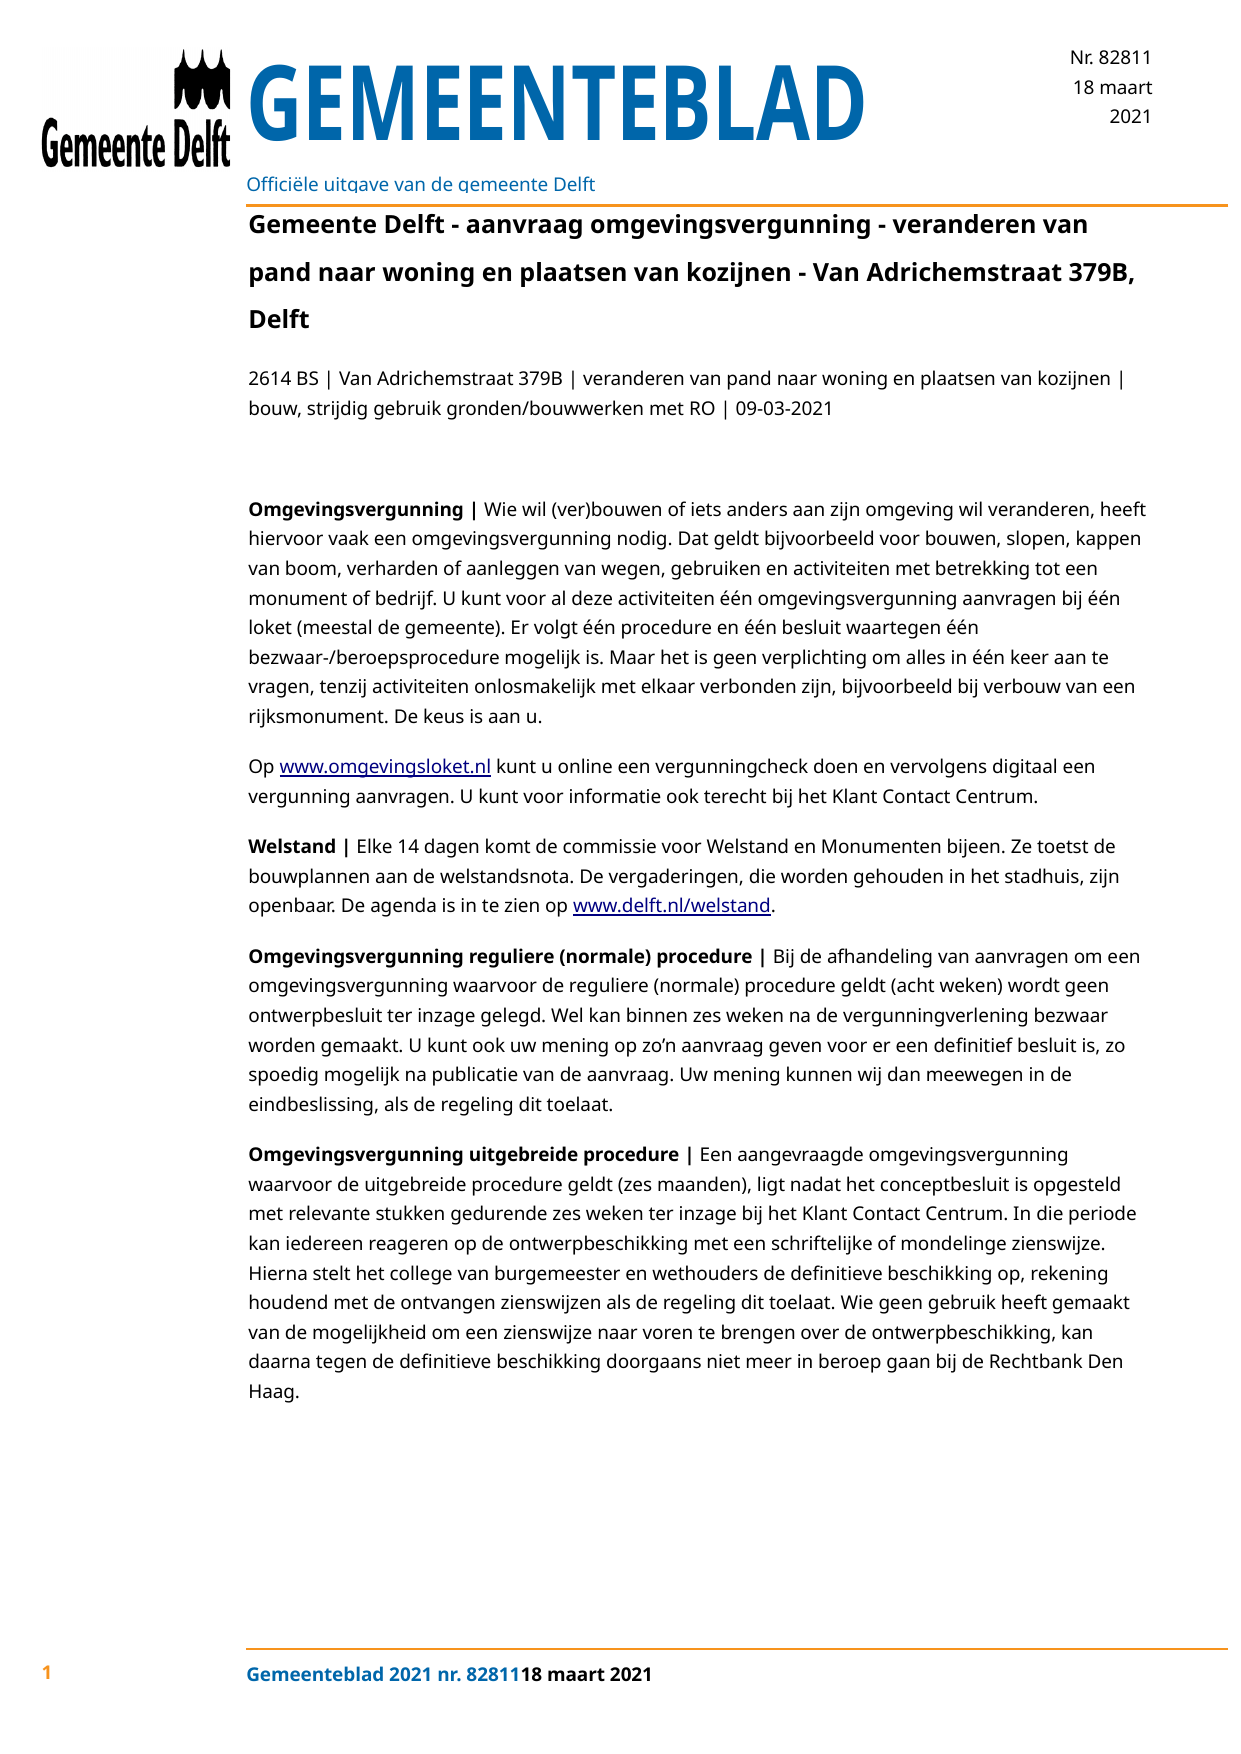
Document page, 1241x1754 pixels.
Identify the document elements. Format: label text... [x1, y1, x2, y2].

text Welstand | Elke 14 dagen komt de commissie voor Welstand en Monumenten bijeen. Ze toetst de bouwplannen aan de welstandsnota. De vergaderingen, die worden gehouden in het stadhuis, zijn openbaar. De agenda is in te zien op www.delft.nl/welstand. [248, 833, 1152, 918]
text Gemeente Delft - aanvraag omgevingsvergunning - veranderen van pand naar woning en plaatsen van kozijnen - Van Adrichemstraat 379B, Delft [248, 207, 1152, 336]
text 2614 BS | Van Adrichemstraat 379B | veranderen van pand naar woning en plaatsen van kozijnen | bouw, strijdig gebruik gronden/bouwwerken met RO | 09-03-2021 [248, 366, 1152, 421]
text Omgevingsvergunning | Wie wil (ver)bouwen of iets anders aan zijn omgeving wil veranderen, heeft hiervoor vaak een omgevingsvergunning nodig. Dat geldt bijvoorbeeld voor bouwen, slopen, kappen van boom, verharden of aanleggen van wegen, gebruiken en activiteiten met betrekking tot een monument of bedrijf. U kunt voor al deze activiteiten één omgevingsvergunning aanvragen bij één loket (meestal de gemeente). Er volgt één procedure en één besluit waartegen één bezwaar-/beroepsprocedure mogelijk is. Maar het is geen verplichting om alles in één keer aan te vragen, tenzij activiteiten onlosmakelijk met elkaar verbonden zijn, bijvoorbeeld bij verbouw van een rijksmonument. De keus is aan u. [248, 496, 1152, 729]
picture [41, 47, 231, 172]
text Op www.omgevingsloket.nl kunt u online een vergunningcheck doen en vervolgens digitaal een vergunning aanvragen. U kunt voor informatie ook terecht bij het Klant Contact Centrum. [248, 753, 1152, 809]
text Omgevingsvergunning uitgebreide procedure | Een aangevraagde omgevingsvergunning waarvoor de uitgebreide procedure geldt (zes maanden), ligt nadat het conceptbesluit is opgesteld met relevante stukken gedurende zes weken ter inzage bij het Klant Contact Centrum. In die periode kan iedereen reageren op de ontwerpbeschikking met een schriftelijke of mondelinge zienswijze. Hierna stelt het college van burgemeester en wethouders de definitieve beschikking op, rekening houdend met de ontvangen zienswijzen als de regeling dit toelaat. Wie geen gebruik heeft gemaakt van de mogelijkheid om een zienswijze naar voren te brengen over de ontwerpbeschikking, kan daarna tegen de definitieve beschikking doorgaans niet meer in beroep gaan bij de Rechtbank Den Haag. [248, 1141, 1152, 1404]
text Omgevingsvergunning reguliere (normale) procedure | Bij de afhandeling van aanvragen om een omgevingsvergunning waarvoor de reguliere (normale) procedure geldt (acht weken) wordt geen ontwerpbesluit ter inzage gelegd. Wel kan binnen zes weken na de vergunningverlening bezwaar worden gemaakt. U kunt ook uw mening op zo’n aanvraag geven voor er een definitief besluit is, zo spoedig mogelijk na publicatie van de aanvraag. Uw mening kunnen wij dan meewegen in de eindbeslissing, als de regeling dit toelaat. [248, 943, 1152, 1117]
